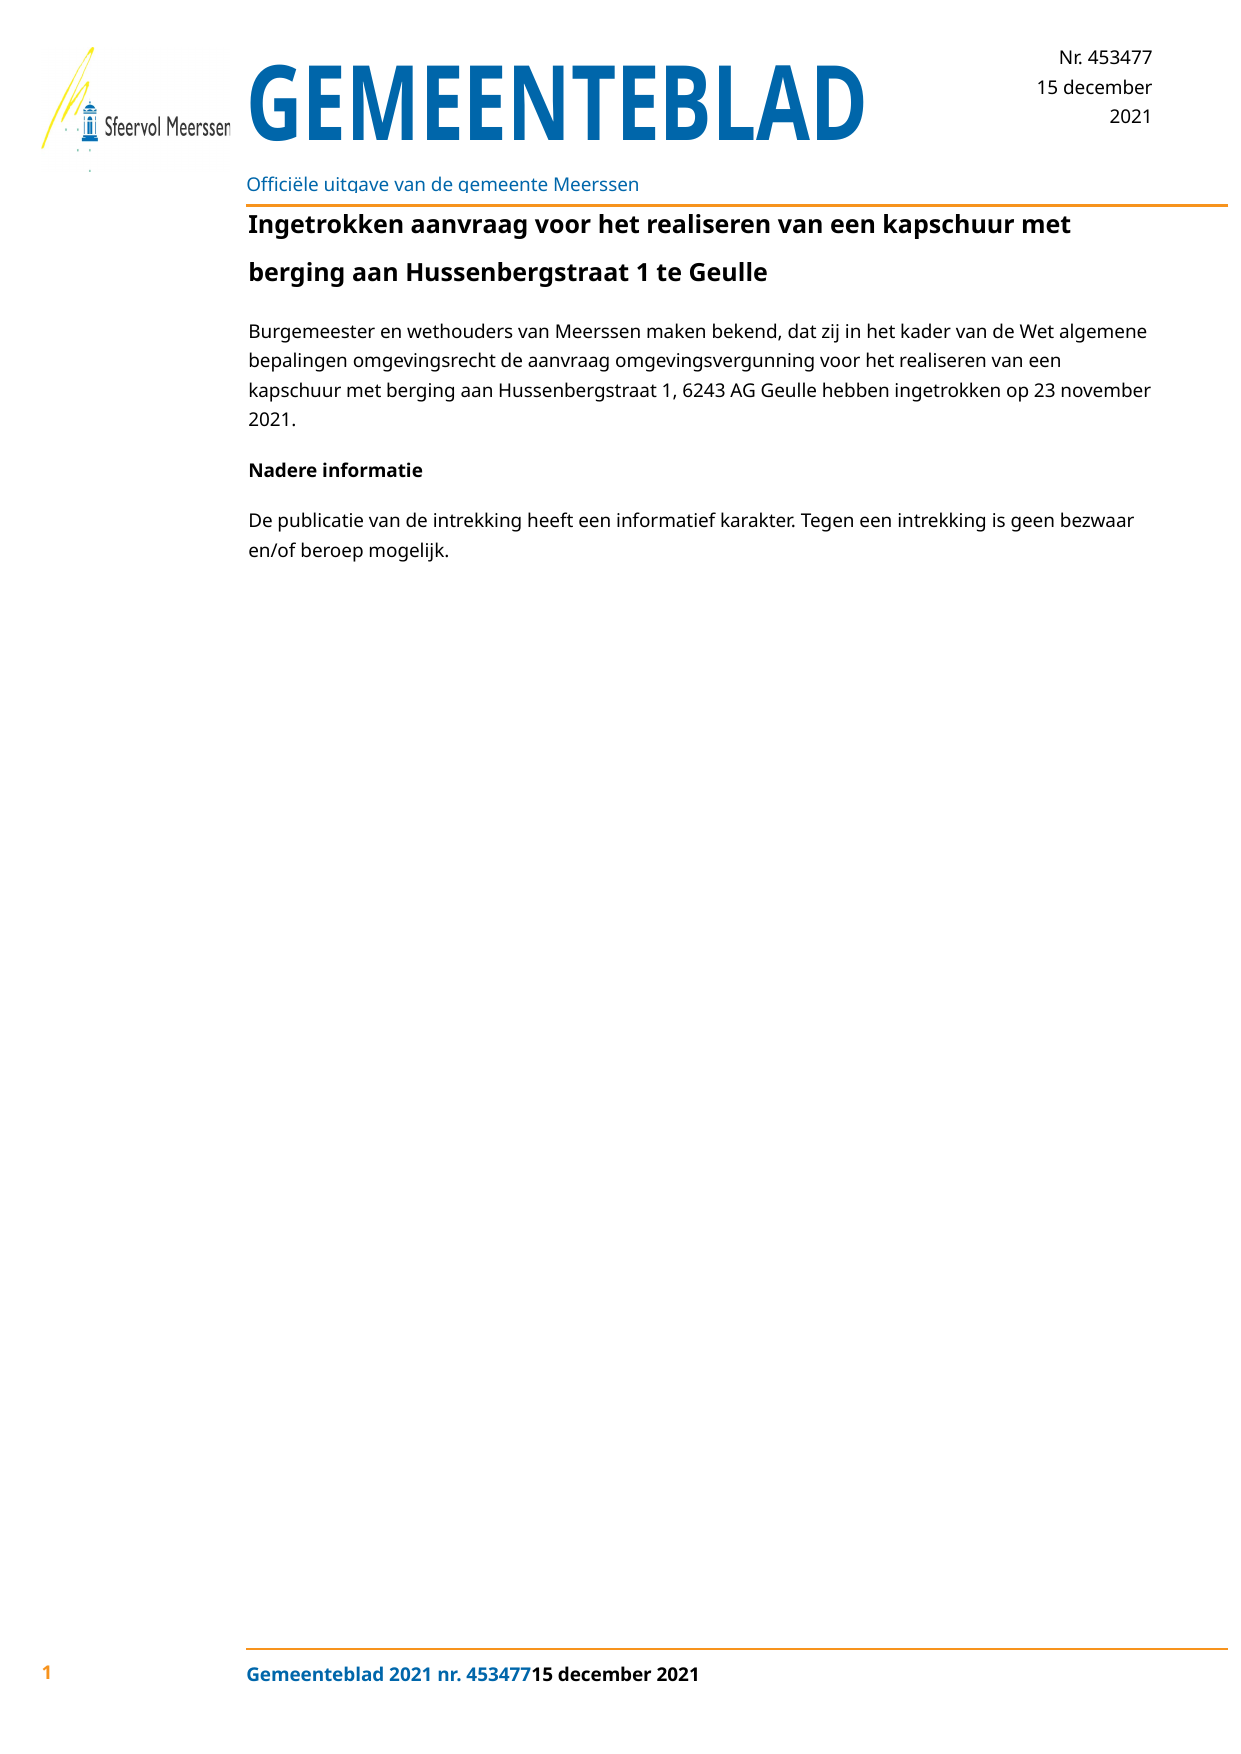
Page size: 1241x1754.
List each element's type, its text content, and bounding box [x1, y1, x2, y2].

picture [41, 47, 231, 172]
text Ingetrokken aanvraag voor het realiseren van een kapschuur met berging aan Hussenbergstraat 1 te Geulle [248, 207, 1152, 288]
text De publicatie van de intrekking heeft een informatief karakter. Tegen een intrekking is geen bezwaar en/of beroep mogelijk. [248, 507, 1152, 563]
text Nadere informatie [248, 457, 1152, 483]
text Burgemeester en wethouders van Meerssen maken bekend, dat zij in het kader van de Wet algemene bepalingen omgevingsrecht de aanvraag omgevingsvergunning voor het realiseren van een kapschuur met berging aan Hussenbergstraat 1, 6243 AG Geulle hebben ingetrokken op 23 november 2021. [248, 318, 1152, 432]
